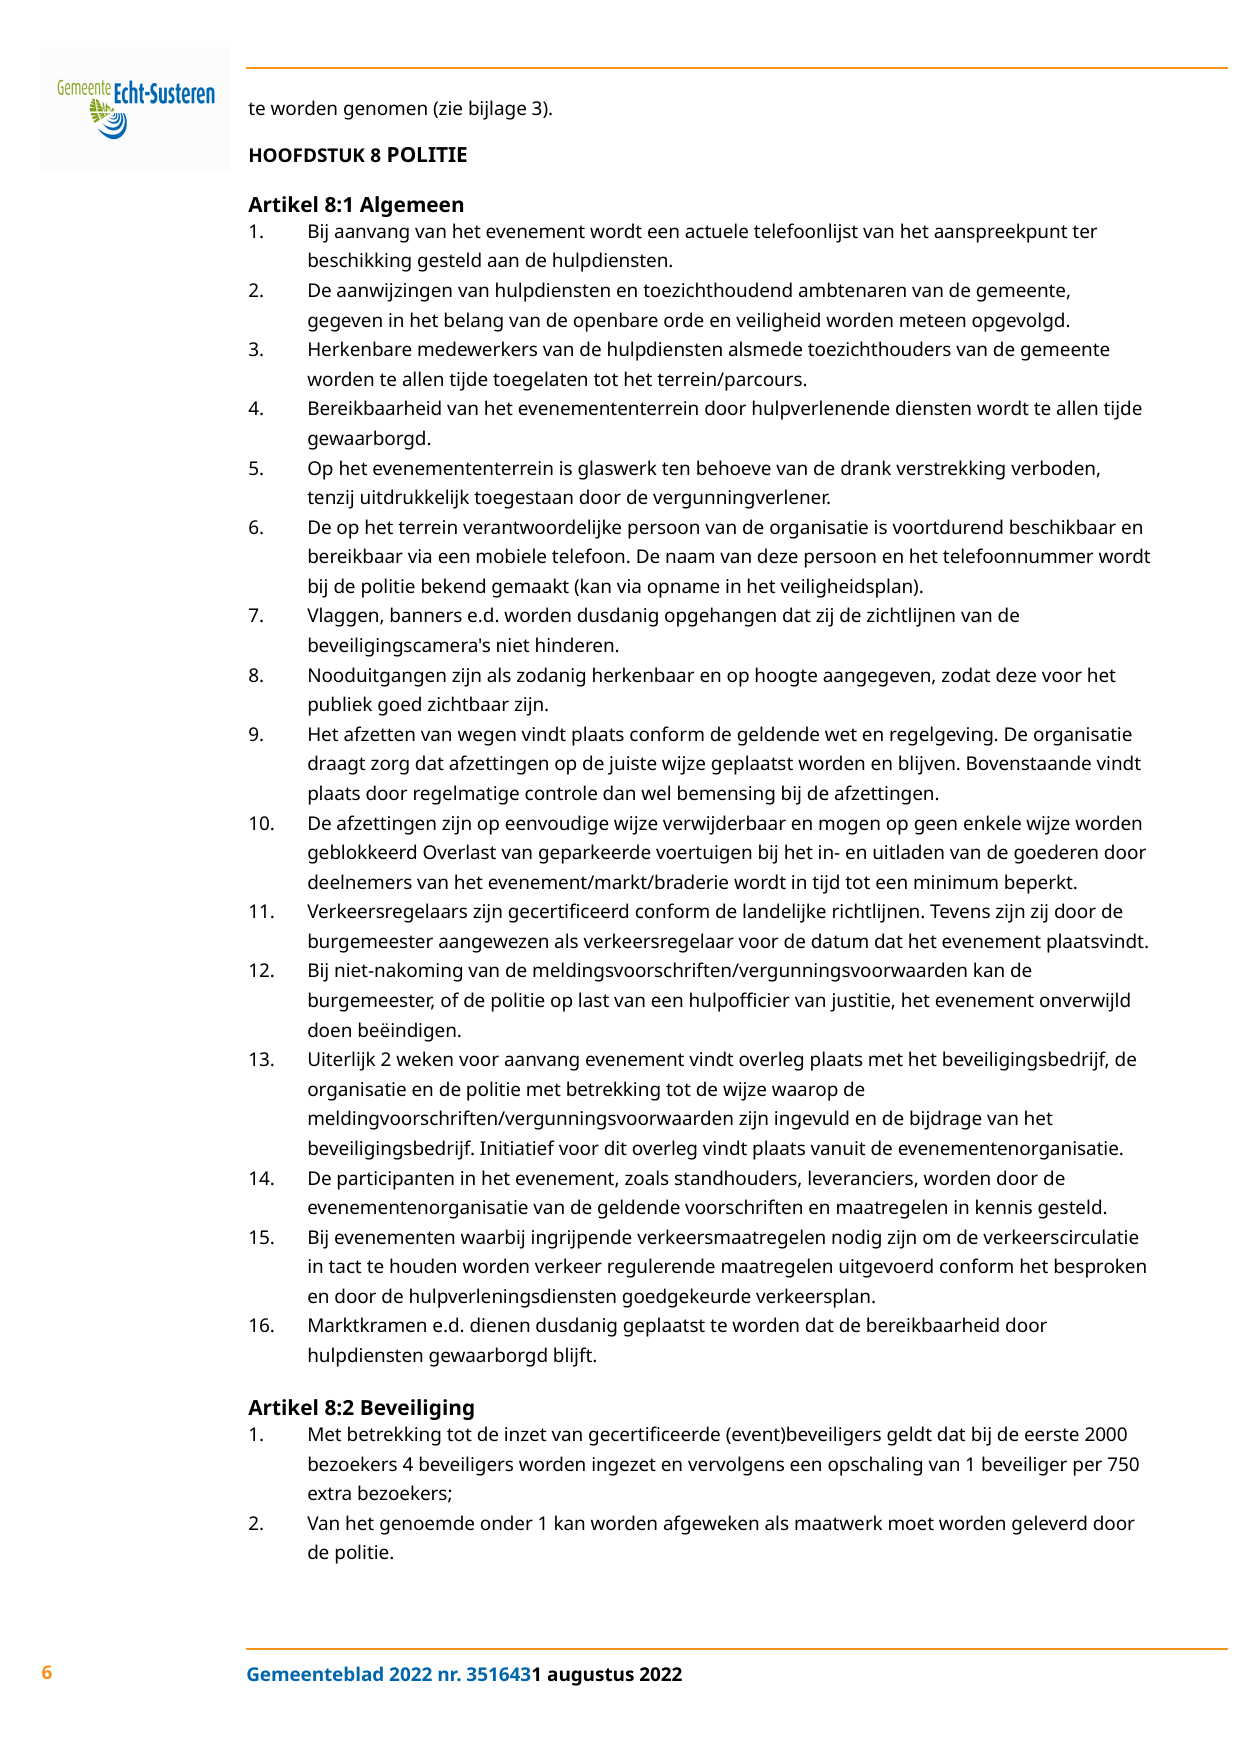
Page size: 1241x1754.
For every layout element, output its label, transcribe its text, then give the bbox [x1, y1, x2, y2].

list Bij evenementen waarbij ingrijpende verkeersmaatregelen nodig zijn om de verkeerscirculatie in tact te houden worden verkeer regulerende maatregelen uitgevoerd conform het besproken en door de hulpverleningsdiensten goedgekeurde verkeersplan. [248, 1224, 1152, 1309]
list Met betrekking tot de inzet van gecertificeerde (event)beveiligers geldt dat bij de eerste 2000 bezoekers 4 beveiligers worden ingezet en vervolgens een opschaling van 1 beveiliger per 750 extra bezoekers; [248, 1421, 1152, 1506]
list Vlaggen, banners e.d. worden dusdanig opgehangen dat zij de zichtlijnen van de beveiligingscamera's niet hinderen. [248, 603, 1152, 658]
text Artikel 8:2 Beveiliging [248, 1393, 1152, 1421]
list Bij niet-nakoming van de meldingsvoorschriften/vergunningsvoorwaarden kan de burgemeester, of de politie op last van een hulpofficier van justitie, het evenement onverwijld doen beëindigen. [248, 958, 1152, 1043]
list Van het genoemde onder 1 kan worden afgeweken als maatwerk moet worden geleverd door de politie. [248, 1510, 1152, 1565]
list Herkenbare medewerkers van de hulpdiensten alsmede toezichthouders van de gemeente worden te allen tijde toegelaten tot het terrein/parcours. [248, 336, 1152, 392]
text te worden genomen (zie bijlage 3). [248, 95, 1152, 121]
list Bereikbaarheid van het evenemententerrein door hulpverlenende diensten wordt te allen tijde gewaarborgd. [248, 396, 1152, 451]
list Op het evenemententerrein is glaswerk ten behoeve van de drank verstrekking verboden, tenzij uitdrukkelijk toegestaan door de vergunningverlener. [248, 455, 1152, 510]
list De op het terrein verantwoordelijke persoon van de organisatie is voortdurend beschikbaar en bereikbaar via een mobiele telefoon. De naam van deze persoon en het telefoonnummer wordt bij de politie bekend gemaakt (kan via opname in het veiligheidsplan). [248, 514, 1152, 599]
list De participanten in het evenement, zoals standhouders, leveranciers, worden door de evenementenorganisatie van de geldende voorschriften en maatregelen in kennis gesteld. [248, 1165, 1152, 1220]
list Het afzetten van wegen vindt plaats conform de geldende wet en regelgeving. De organisatie draagt zorg dat afzettingen op de juiste wijze geplaatst worden en blijven. Bovenstaande vindt plaats door regelmatige controle dan wel bemensing bij de afzettingen. [248, 721, 1152, 806]
list De aanwijzingen van hulpdiensten en toezichthoudend ambtenaren van de gemeente, gegeven in het belang van de openbare orde en veiligheid worden meteen opgevolgd. [248, 277, 1152, 333]
list Marktkramen e.d. dienen dusdanig geplaatst te worden dat de bereikbaarheid door hulpdiensten gewaarborgd blijft. [248, 1313, 1152, 1368]
picture [41, 47, 231, 172]
list Verkeersregelaars zijn gecertificeerd conform de landelijke richtlijnen. Tevens zijn zij door de burgemeester aangewezen als verkeersregelaar voor de datum dat het evenement plaatsvindt. [248, 898, 1152, 954]
text HOOFDSTUK 8 POLITIE [248, 140, 1152, 169]
text Artikel 8:1 Algemeen [248, 190, 1152, 218]
list Bij aanvang van het evenement wordt een actuele telefoonlijst van het aanspreekpunt ter beschikking gesteld aan de hulpdiensten. [248, 218, 1152, 273]
list Nooduitgangen zijn als zodanig herkenbaar en op hoogte aangegeven, zodat deze voor het publiek goed zichtbaar zijn. [248, 662, 1152, 717]
list Uiterlijk 2 weken voor aanvang evenement vindt overleg plaats met het beveiligingsbedrijf, de organisatie en de politie met betrekking tot de wijze waarop de meldingvoorschriften/vergunningsvoorwaarden zijn ingevuld en de bijdrage van het beveiligingsbedrijf. Initiatief voor dit overleg vindt plaats vanuit de evenementenorganisatie. [248, 1046, 1152, 1161]
list De afzettingen zijn op eenvoudige wijze verwijderbaar en mogen op geen enkele wijze worden geblokkeerd Overlast van geparkeerde voertuigen bij het in- en uitladen van de goederen door deelnemers van het evenement/markt/braderie wordt in tijd tot een minimum beperkt. [248, 810, 1152, 895]
